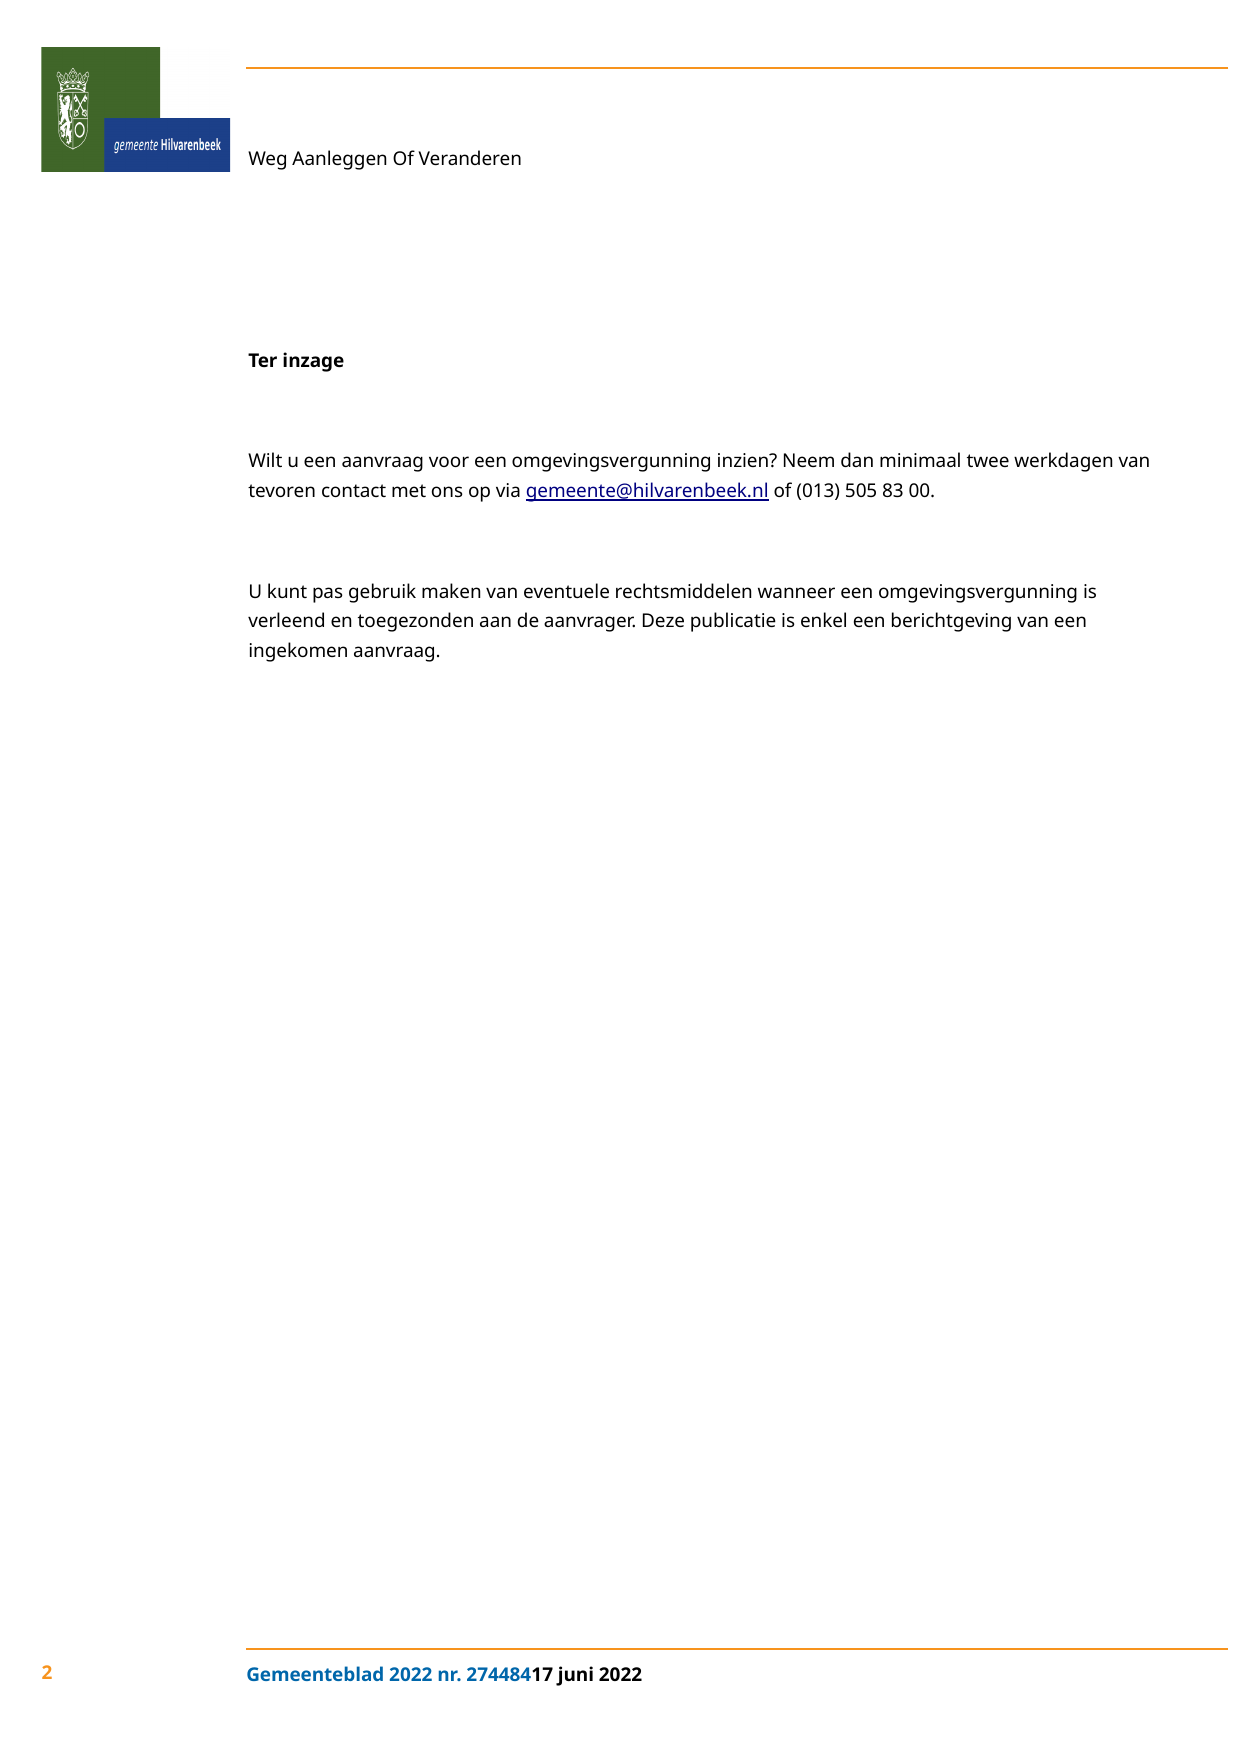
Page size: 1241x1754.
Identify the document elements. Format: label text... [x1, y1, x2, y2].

text Weg Aanleggen Of Veranderen [248, 145, 1152, 171]
text Ter inzage [248, 347, 1152, 373]
text U kunt pas gebruik maken van eventuele rechtsmiddelen wanneer een omgevingsvergunning is verleend en toegezonden aan de aanvrager. Deze publicatie is enkel een berichtgeving van een ingekomen aanvraag. [248, 578, 1152, 663]
text Wilt u een aanvraag voor een omgevingsvergunning inzien? Neem dan minimaal twee werkdagen van tevoren contact met ons op via gemeente@hilvarenbeek.nl of (013) 505 83 00. [248, 448, 1152, 503]
picture [41, 47, 231, 172]
